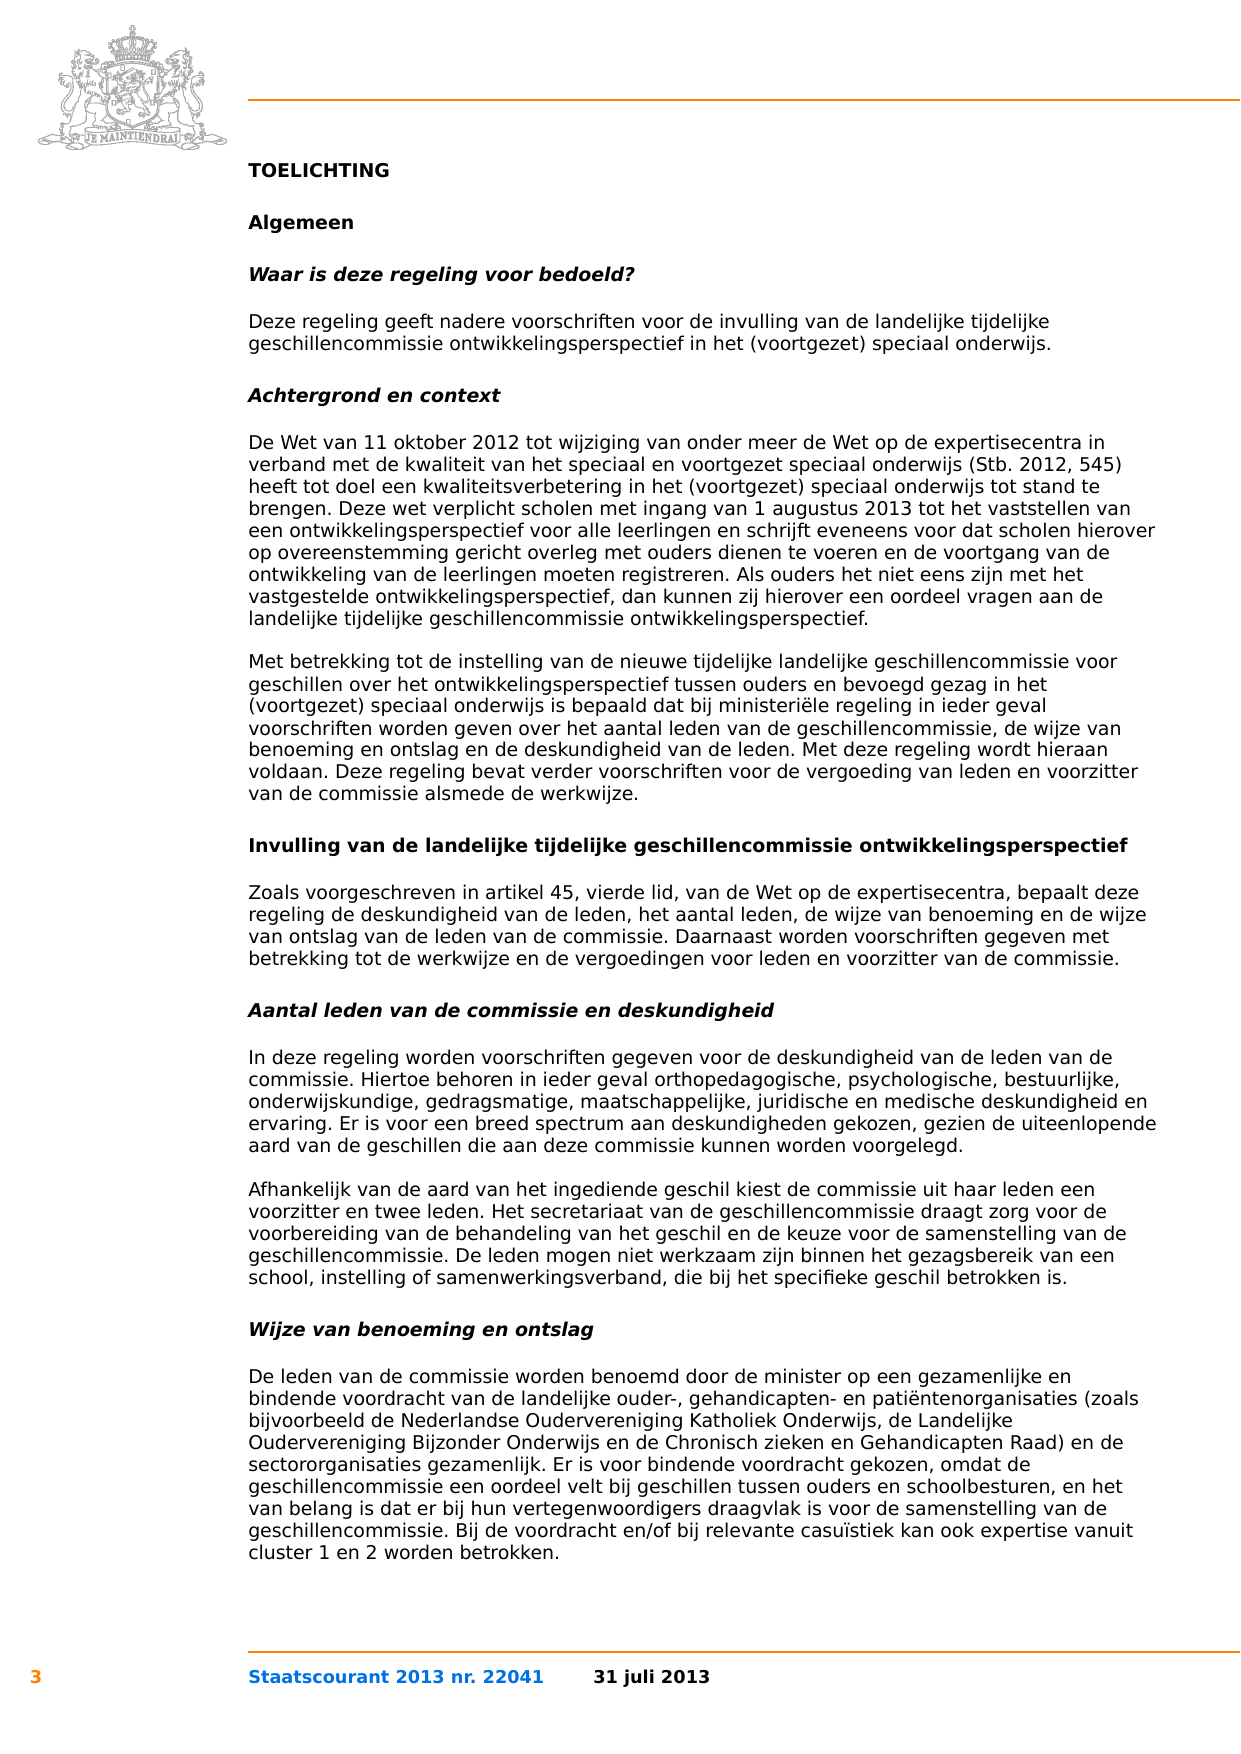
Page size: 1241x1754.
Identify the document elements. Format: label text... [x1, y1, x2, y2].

subtitle Achtergrond en context [248, 385, 1163, 407]
subtitle Waar is deze regeling voor bedoeld? [248, 264, 1163, 286]
text De leden van de commissie worden benoemd door de minister op een gezamenlijke en bindende voordracht van de landelijke ouder-, gehandicapten- en patiëntenorganisaties (zoals bijvoorbeeld de Nederlandse Oudervereniging Katholiek Onderwijs, de Landelijke Oudervereniging Bijzonder Onderwijs en de Chronisch zieken en Gehandicapten Raad) en de sectororganisaties gezamenlijk. Er is voor bindende voordracht gekozen, omdat de geschillencommissie een oordeel velt bij geschillen tussen ouders en schoolbesturen, en het van belang is dat er bij hun vertegenwoordigers draagvlak is voor de samenstelling van de geschillencommissie. Bij de voordracht en/of bij relevante casuïstiek kan ook expertise vanuit cluster 1 en 2 worden betrokken. [248, 1366, 1163, 1564]
text Met betrekking tot de instelling van de nieuwe tijdelijke landelijke geschillencommissie voor geschillen over het ontwikkelingsperspectief tussen ouders en bevoegd gezag in het (voortgezet) speciaal onderwijs is bepaald dat bij ministeriële regeling in ieder geval voorschriften worden geven over het aantal leden van de geschillencommissie, de wijze van benoeming en ontslag en de deskundigheid van de leden. Met deze regeling wordt hieraan voldaan. Deze regeling bevat verder voorschriften voor de vergoeding van leden en voorzitter van de commissie alsmede de werkwijze. [248, 651, 1163, 805]
subtitle Invulling van de landelijke tijdelijke geschillencommissie ontwikkelingsperspectief [248, 835, 1163, 857]
text Afhankelijk van de aard van het ingediende geschil kiest de commissie uit haar leden een voorzitter en twee leden. Het secretariaat van de geschillencommissie draagt zorg voor de voorbereiding van de behandeling van het geschil en de keuze voor de samenstelling van de geschillencommissie. De leden mogen niet werkzaam zijn binnen het gezagsbereik van een school, instelling of samenwerkingsverband, die bij het specifieke geschil betrokken is. [248, 1179, 1163, 1289]
subtitle TOELICHTING [248, 160, 1163, 182]
subtitle Wijze van benoeming en ontslag [248, 1319, 1163, 1341]
text In deze regeling worden voorschriften gegeven voor de deskundigheid van de leden van de commissie. Hiertoe behoren in ieder geval orthopedagogische, psychologische, bestuurlijke, onderwijskundige, gedragsmatige, maatschappelijke, juridische en medische deskundigheid en ervaring. Er is voor een breed spectrum aan deskundigheden gekozen, gezien de uiteenlopende aard van de geschillen die aan deze commissie kunnen worden voorgelegd. [248, 1047, 1163, 1157]
picture [38, 25, 227, 150]
subtitle Aantal leden van de commissie en deskundigheid [248, 1000, 1163, 1022]
text Zoals voorgeschreven in artikel 45, vierde lid, van de Wet op de expertisecentra, bepaalt deze regeling de deskundigheid van de leden, het aantal leden, de wijze van benoeming en de wijze van ontslag van de leden van de commissie. Daarnaast worden voorschriften gegeven met betrekking tot de werkwijze en de vergoedingen voor leden en voorzitter van de commissie. [248, 882, 1163, 970]
text Deze regeling geeft nadere voorschriften voor de invulling van de landelijke tijdelijke geschillencommissie ontwikkelingsperspectief in het (voortgezet) speciaal onderwijs. [248, 311, 1163, 355]
subtitle Algemeen [248, 212, 1163, 234]
text De Wet van 11 oktober 2012 tot wijziging van onder meer de Wet op de expertisecentra in verband met de kwaliteit van het speciaal en voortgezet speciaal onderwijs (Stb. 2012, 545) heeft tot doel een kwaliteitsverbetering in het (voortgezet) speciaal onderwijs tot stand te brengen. Deze wet verplicht scholen met ingang van 1 augustus 2013 tot het vaststellen van een ontwikkelingsperspectief voor alle leerlingen en schrijft eveneens voor dat scholen hierover op overeenstemming gericht overleg met ouders dienen te voeren en de voortgang van de ontwikkeling van de leerlingen moeten registreren. Als ouders het niet eens zijn met het vastgestelde ontwikkelingsperspectief, dan kunnen zij hierover een oordeel vragen aan de landelijke tijdelijke geschillencommissie ontwikkelingsperspectief. [248, 432, 1163, 629]
